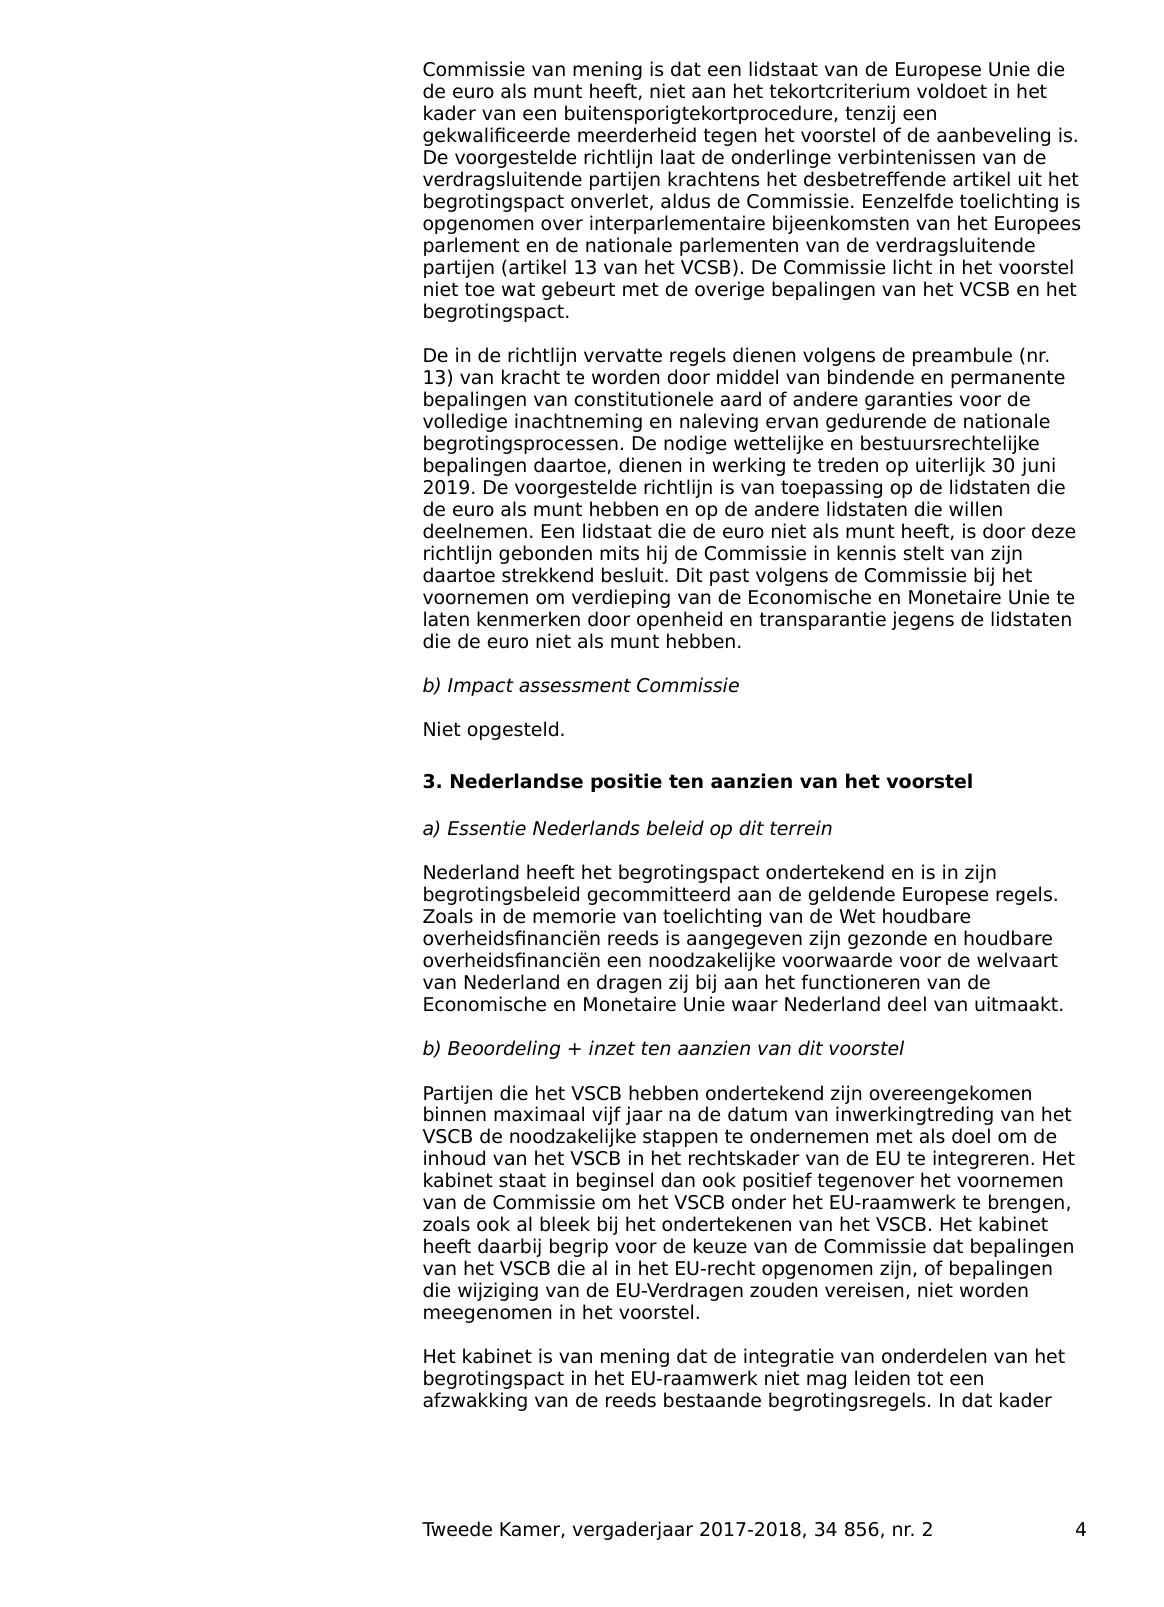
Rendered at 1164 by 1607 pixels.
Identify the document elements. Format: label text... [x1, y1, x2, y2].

text Commissie van mening is dat een lidstaat van de Europese Unie die de euro als munt heeft, niet aan het tekortcriterium voldoet in het kader van een buitensporigtekortprocedure, tenzij een gekwalificeerde meerderheid tegen het voorstel of de aanbeveling is. De voorgestelde richtlijn laat de onderlinge verbintenissen van de verdragsluitende partijen krachtens het desbetreffende artikel uit het begrotingspact onverlet, aldus de Commissie. Eenzelfde toelichting is opgenomen over interparlementaire bijeenkomsten van het Europees parlement en de nationale parlementen van de verdragsluitende partijen (artikel 13 van het VCSB). De Commissie licht in het voorstel niet toe wat gebeurt met de overige bepalingen van het VCSB en het begrotingspact. [422, 59, 1087, 323]
subtitle b) Beoordeling + inzet ten aanzien van dit voorstel [422, 1038, 1087, 1060]
subtitle b) Impact assessment Commissie [422, 675, 1087, 697]
text De in de richtlijn vervatte regels dienen volgens de preambule (nr. 13) van kracht te worden door middel van bindende en permanente bepalingen van constitutionele aard of andere garanties voor de volledige inachtneming en naleving ervan gedurende de nationale begrotingsprocessen. De nodige wettelijke en bestuursrechtelijke bepalingen daartoe, dienen in werking te treden op uiterlijk 30 juni 2019. De voorgestelde richtlijn is van toepassing op de lidstaten die de euro als munt hebben en op de andere lidstaten die willen deelnemen. Een lidstaat die de euro niet als munt heeft, is door deze richtlijn gebonden mits hij de Commissie in kennis stelt van zijn daartoe strekkend besluit. Dit past volgens de Commissie bij het voornemen om verdieping van de Economische en Monetaire Unie te laten kenmerken door openheid en transparantie jegens de lidstaten die de euro niet als munt hebben. [422, 345, 1087, 653]
subtitle 3. Nederlandse positie ten aanzien van het voorstel [422, 771, 1087, 793]
text Partijen die het VSCB hebben ondertekend zijn overeengekomen binnen maximaal vijf jaar na de datum van inwerkingtreding van het VSCB de noodzakelijke stappen te ondernemen met als doel om de inhoud van het VSCB in het rechtskader van de EU te integreren. Het kabinet staat in beginsel dan ook positief tegenover het voornemen van de Commissie om het VSCB onder het EU-raamwerk te brengen, zoals ook al bleek bij het ondertekenen van het VSCB. Het kabinet heeft daarbij begrip voor de keuze van de Commissie dat bepalingen van het VSCB die al in het EU-recht opgenomen zijn, of bepalingen die wijziging van de EU-Verdragen zouden vereisen, niet worden meegenomen in het voorstel. [422, 1082, 1087, 1324]
text Nederland heeft het begrotingspact ondertekend en is in zijn begrotingsbeleid gecommitteerd aan de geldende Europese regels. Zoals in de memorie van toelichting van de Wet houdbare overheidsfinanciën reeds is aangegeven zijn gezonde en houdbare overheidsfinanciën een noodzakelijke voorwaarde voor de welvaart van Nederland en dragen zij bij aan het functioneren van de Economische en Monetaire Unie waar Nederland deel van uitmaakt. [422, 862, 1087, 1016]
text Niet opgesteld. [422, 719, 1087, 741]
subtitle a) Essentie Nederlands beleid op dit terrein [422, 818, 1087, 840]
text Het kabinet is van mening dat de integratie van onderdelen van het begrotingspact in het EU-raamwerk niet mag leiden tot een afzwakking van de reeds bestaande begrotingsregels. In dat kader [422, 1346, 1087, 1412]
